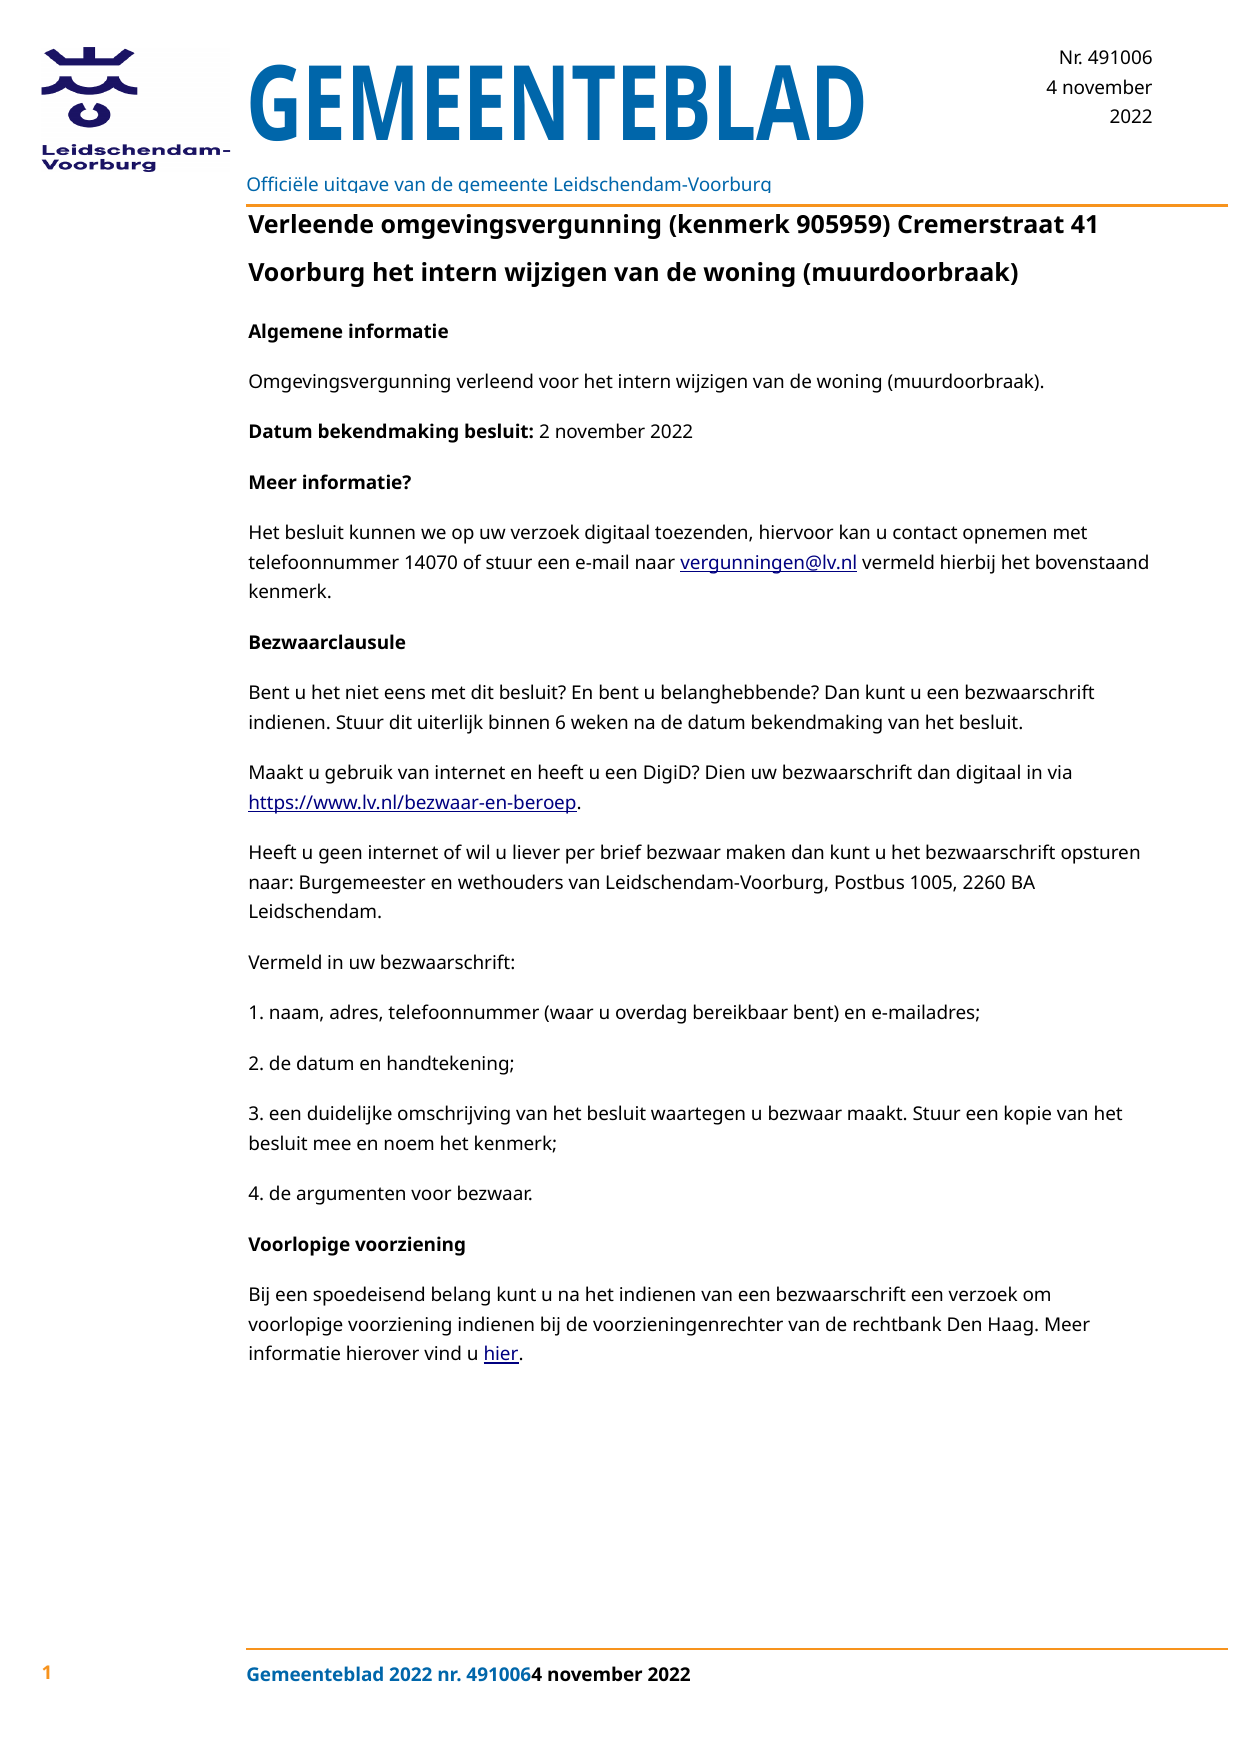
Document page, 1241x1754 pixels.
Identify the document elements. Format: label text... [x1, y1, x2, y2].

text Vermeld in uw bezwaarschrift: [248, 949, 1152, 975]
text Omgevingsvergunning verleend voor het intern wijzigen van de woning (muurdoorbraak). [248, 368, 1152, 394]
text 3. een duidelijke omschrijving van het besluit waartegen u bezwaar maakt. Stuur een kopie van het besluit mee en noem het kenmerk; [248, 1100, 1152, 1156]
text 4. de argumenten voor bezwaar. [248, 1180, 1152, 1206]
text 1. naam, adres, telefoonnummer (waar u overdag bereikbaar bent) en e-mailadres; [248, 999, 1152, 1025]
text Voorlopige voorziening [248, 1231, 1152, 1257]
text 2. de datum en handtekening; [248, 1050, 1152, 1076]
text Algemene informatie [248, 318, 1152, 344]
text Heeft u geen internet of wil u liever per brief bezwaar maken dan kunt u het bezwaarschrift opsturen naar: Burgemeester en wethouders van Leidschendam-Voorburg, Postbus 1005, 2260 BA Leidschendam. [248, 839, 1152, 924]
text Bij een spoedeisend belang kunt u na het indienen van een bezwaarschrift een verzoek om voorlopige voorziening indienen bij de voorzieningenrechter van de rechtbank Den Haag. Meer informatie hierover vind u hier. [248, 1281, 1152, 1366]
text Het besluit kunnen we op uw verzoek digitaal toezenden, hiervoor kan u contact opnemen met telefoonnummer 14070 of stuur een e-mail naar vergunningen@lv.nl vermeld hierbij het bovenstaand kenmerk. [248, 519, 1152, 604]
text Maakt u gebruik van internet en heeft u een DigiD? Dien uw bezwaarschrift dan digitaal in via https://www.lv.nl/bezwaar-en-beroep. [248, 759, 1152, 815]
text Bent u het niet eens met dit besluit? En bent u belanghebbende? Dan kunt u een bezwaarschrift indienen. Stuur dit uiterlijk binnen 6 weken na de datum bekendmaking van het besluit. [248, 679, 1152, 735]
picture [41, 47, 231, 172]
text Verleende omgevingsvergunning (kenmerk 905959) Cremerstraat 41 Voorburg het intern wijzigen van de woning (muurdoorbraak) [248, 207, 1152, 288]
text Meer informatie? [248, 469, 1152, 495]
text Bezwaarclausule [248, 629, 1152, 655]
text Datum bekendmaking besluit: 2 november 2022 [248, 419, 1152, 444]
